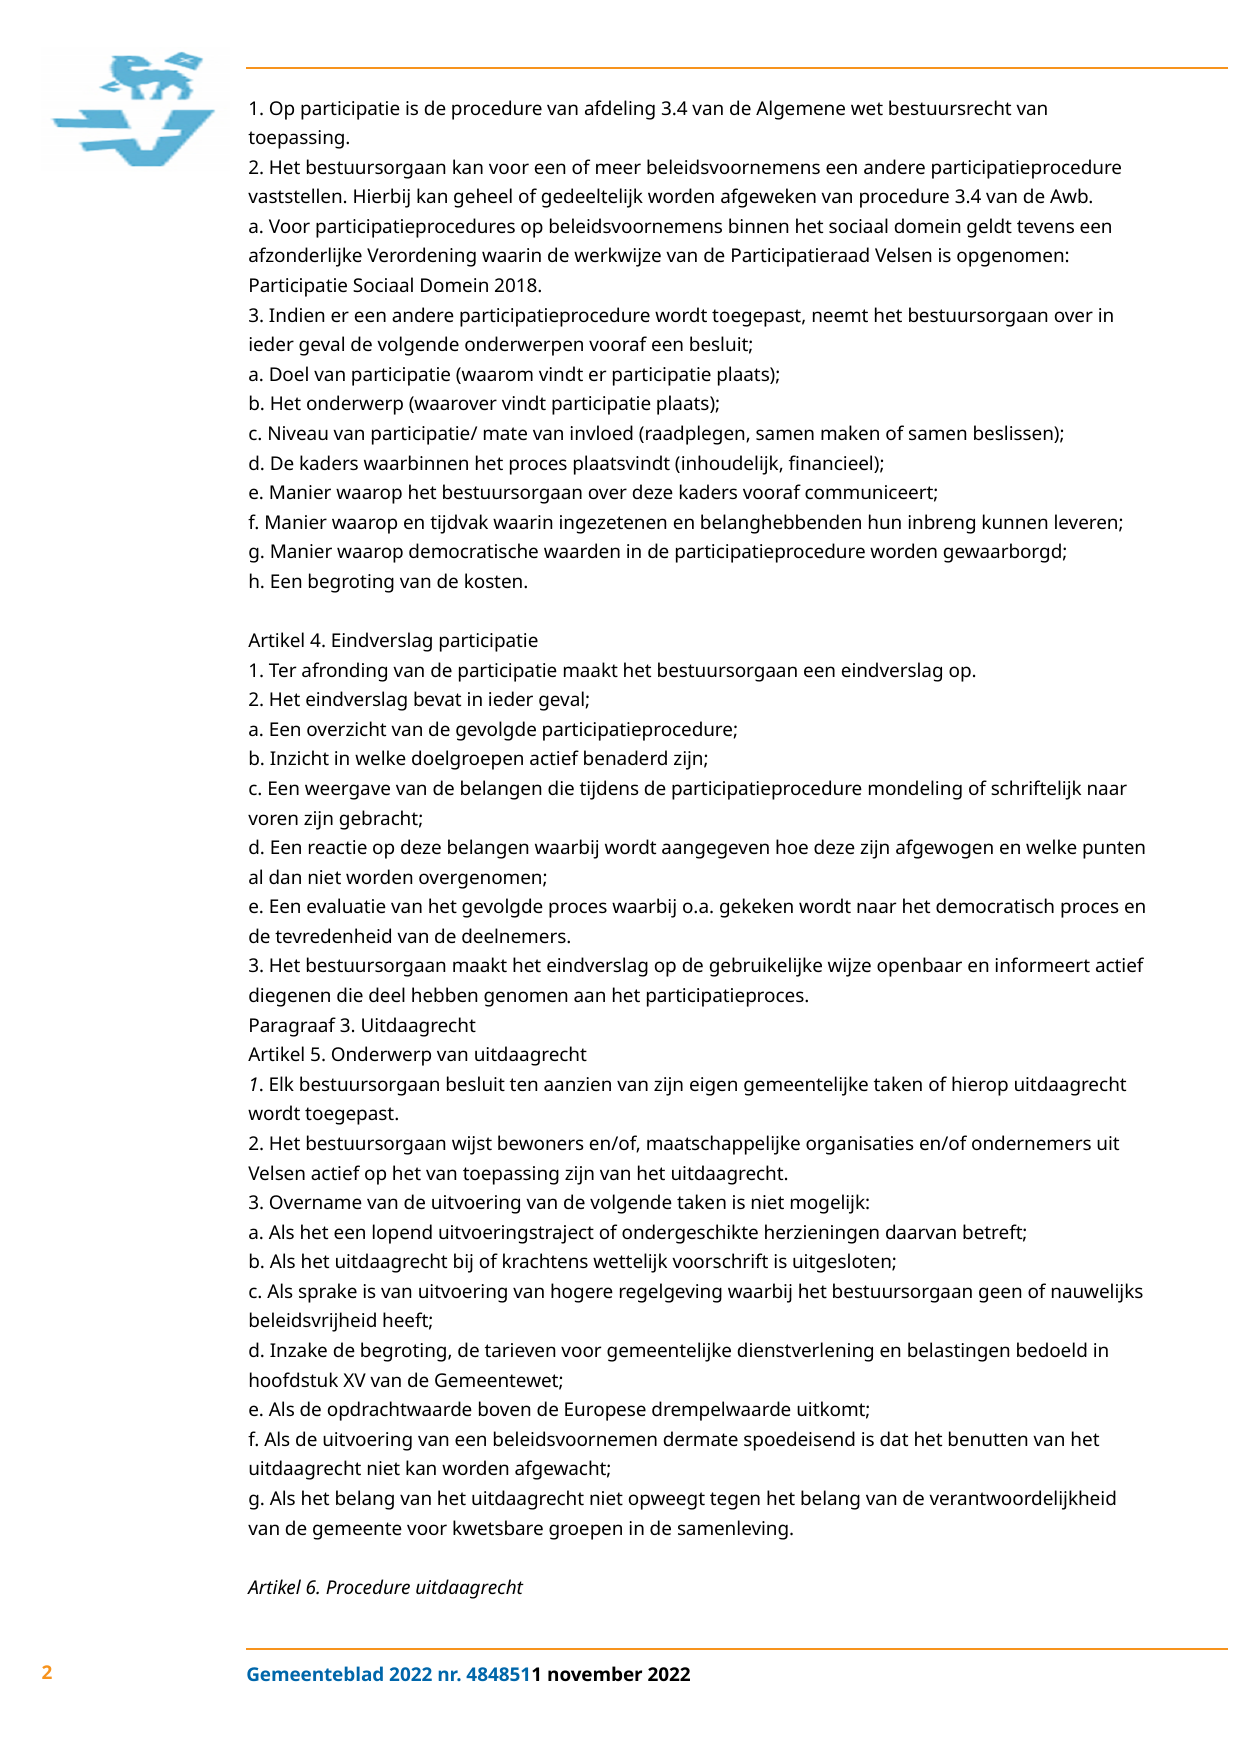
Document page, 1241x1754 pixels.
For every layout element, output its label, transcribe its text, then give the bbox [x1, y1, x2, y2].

text a. Als het een lopend uitvoeringstraject of ondergeschikte herzieningen daarvan betreft; [248, 1219, 1152, 1245]
text b. Inzicht in welke doelgroepen actief benaderd zijn; [248, 746, 1152, 771]
text b. Het onderwerp (waarover vindt participatie plaats); [248, 391, 1152, 416]
text 3. Het bestuursorgaan maakt het eindverslag op de gebruikelijke wijze openbaar en informeert actief diegenen die deel hebben genomen aan het participatieproces. [248, 953, 1152, 1008]
text Artikel 4. Eindverslag participatie [248, 627, 1152, 653]
text d. De kaders waarbinnen het proces plaatsvindt (inhoudelijk, financieel); [248, 450, 1152, 476]
text c. Als sprake is van uitvoering van hogere regelgeving waarbij het bestuursorgaan geen of nauwelijks beleidsvrijheid heeft; [248, 1278, 1152, 1333]
text 3. Indien er een andere participatieprocedure wordt toegepast, neemt het bestuursorgaan over in ieder geval de volgende onderwerpen vooraf een besluit; [248, 302, 1152, 357]
text g. Als het belang van het uitdaagrecht niet opweegt tegen het belang van de verantwoordelijkheid van de gemeente voor kwetsbare groepen in de samenleving. [248, 1485, 1152, 1541]
text Artikel 5. Onderwerp van uitdaagrecht [248, 1041, 1152, 1067]
text b. Als het uitdaagrecht bij of krachtens wettelijk voorschrift is uitgesloten; [248, 1248, 1152, 1274]
text d. Een reactie op deze belangen waarbij wordt aangegeven hoe deze zijn afgewogen en welke punten al dan niet worden overgenomen; [248, 834, 1152, 890]
text 3. Overname van de uitvoering van de volgende taken is niet mogelijk: [248, 1189, 1152, 1215]
text 2. Het bestuursorgaan kan voor een of meer beleidsvoornemens een andere participatieprocedure vaststellen. Hierbij kan geheel of gedeeltelijk worden afgeweken van procedure 3.4 van de Awb. [248, 154, 1152, 209]
text a. Een overzicht van de gevolgde participatieprocedure; [248, 716, 1152, 742]
text 1. Elk bestuursorgaan besluit ten aanzien van zijn eigen gemeentelijke taken of hierop uitdaagrecht wordt toegepast. [248, 1071, 1152, 1126]
text 1. Ter afronding van de participatie maakt het bestuursorgaan een eindverslag op. [248, 657, 1152, 683]
text f. Manier waarop en tijdvak waarin ingezetenen en belanghebbenden hun inbreng kunnen leveren; [248, 509, 1152, 535]
text e. Als de opdrachtwaarde boven de Europese drempelwaarde uitkomt; [248, 1396, 1152, 1422]
text c. Niveau van participatie/ mate van invloed (raadplegen, samen maken of samen beslissen); [248, 420, 1152, 446]
text e. Manier waarop het bestuursorgaan over deze kaders vooraf communiceert; [248, 479, 1152, 505]
text Paragraaf 3. Uitdaagrecht [248, 1012, 1152, 1038]
text g. Manier waarop democratische waarden in de participatieprocedure worden gewaarborgd; [248, 538, 1152, 564]
text 2. Het eindverslag bevat in ieder geval; [248, 686, 1152, 712]
text c. Een weergave van de belangen die tijdens de participatieprocedure mondeling of schriftelijk naar voren zijn gebracht; [248, 775, 1152, 831]
picture [41, 47, 231, 172]
text h. Een begroting van de kosten. [248, 568, 1152, 594]
text 1. Op participatie is de procedure van afdeling 3.4 van de Algemene wet bestuursrecht van toepassing. [248, 95, 1152, 150]
text f. Als de uitvoering van een beleidsvoornemen dermate spoedeisend is dat het benutten van het uitdaagrecht niet kan worden afgewacht; [248, 1426, 1152, 1481]
text e. Een evaluatie van het gevolgde proces waarbij o.a. gekeken wordt naar het democratisch proces en de tevredenheid van de deelnemers. [248, 893, 1152, 949]
text a. Voor participatieprocedures op beleidsvoornemens binnen het sociaal domein geldt tevens een afzonderlijke Verordening waarin de werkwijze van de Participatieraad Velsen is opgenomen: Participatie Sociaal Domein 2018. [248, 213, 1152, 298]
text 2. Het bestuursorgaan wijst bewoners en/of, maatschappelijke organisaties en/of ondernemers uit Velsen actief op het van toepassing zijn van het uitdaagrecht. [248, 1130, 1152, 1186]
text Artikel 6. Procedure uitdaagrecht [248, 1574, 1152, 1600]
text a. Doel van participatie (waarom vindt er participatie plaats); [248, 361, 1152, 387]
text d. Inzake de begroting, de tarieven voor gemeentelijke dienstverlening en belastingen bedoeld in hoofdstuk XV van de Gemeentewet; [248, 1337, 1152, 1393]
